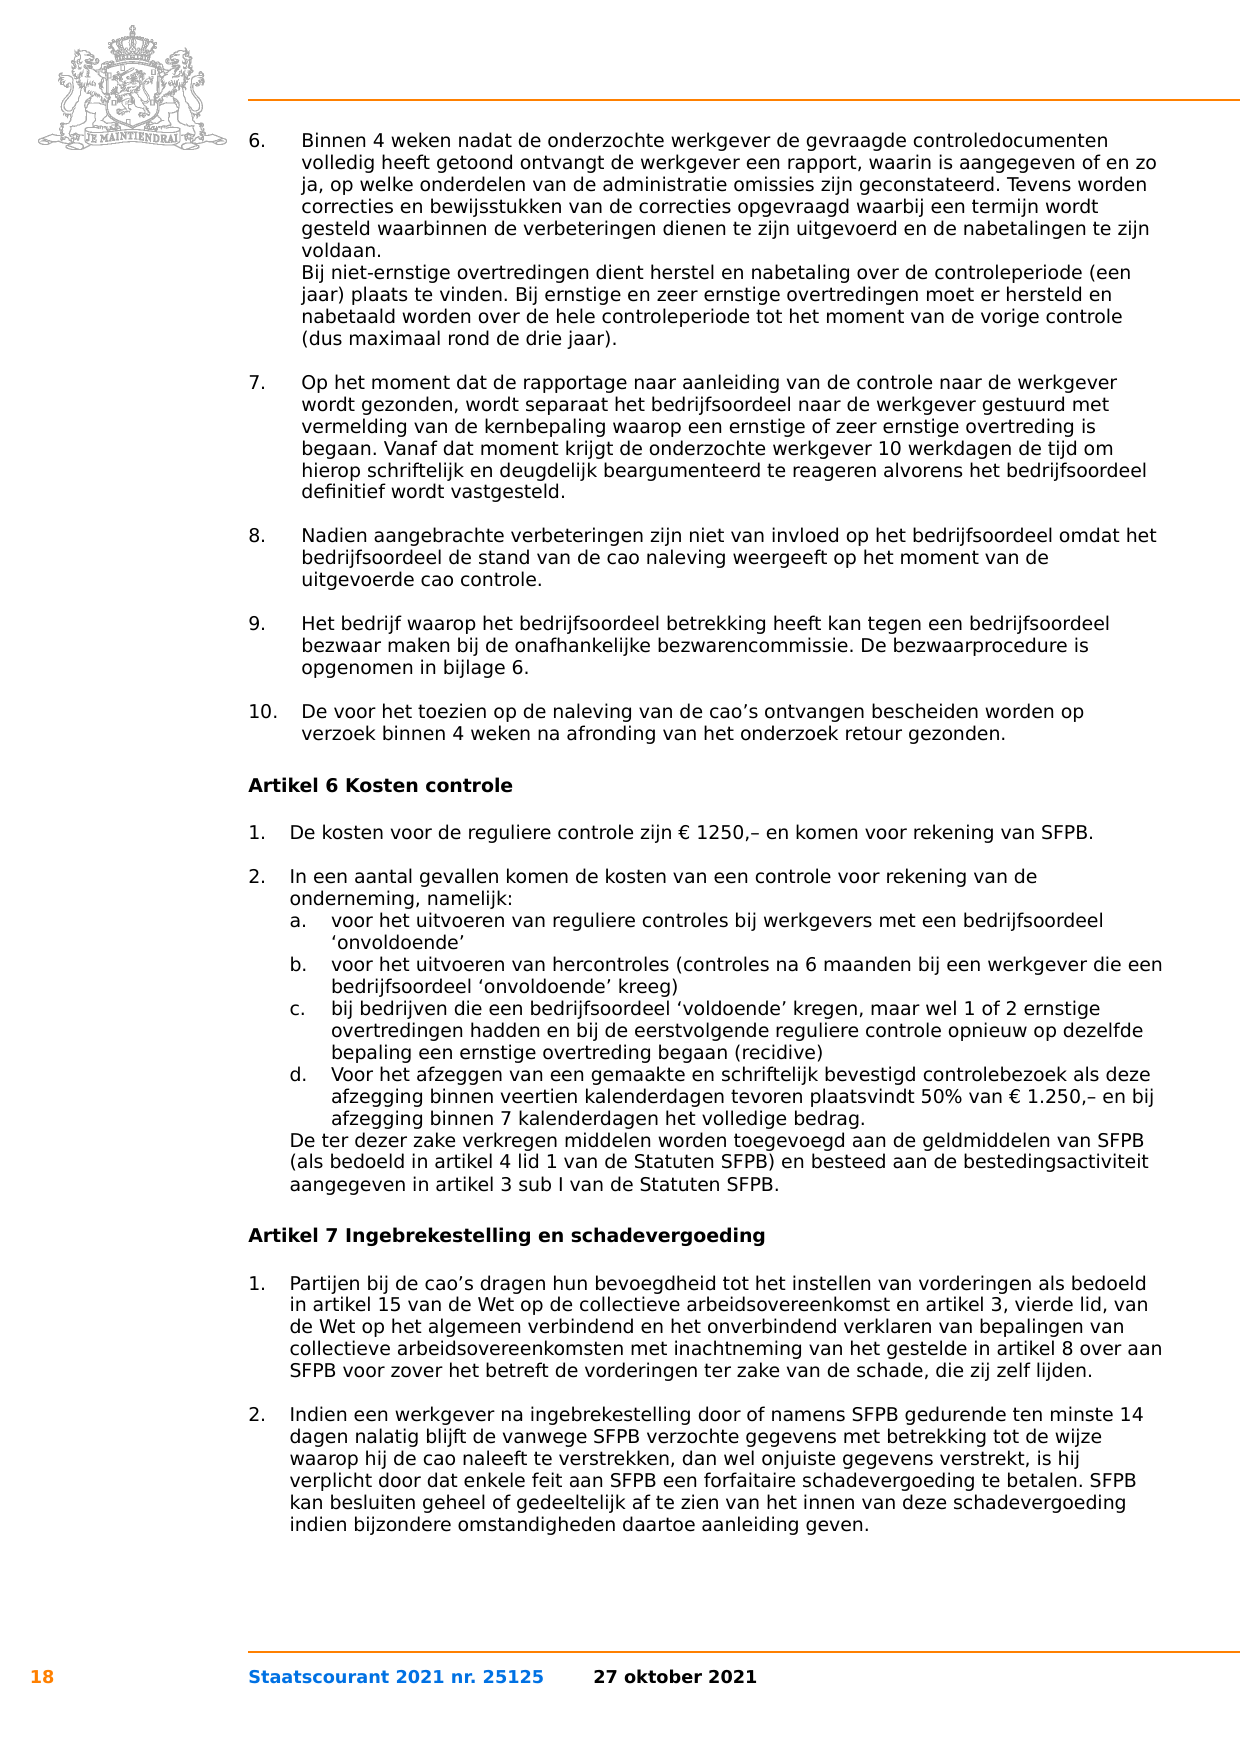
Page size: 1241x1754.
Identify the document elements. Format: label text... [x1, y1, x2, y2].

text 10. De voor het toezien op de naleving van de cao’s ontvangen bescheiden worden op verzoek binnen 4 weken na afronding van het onderzoek retour gezonden. [248, 701, 1163, 745]
text 2. In een aantal gevallen komen de kosten van een controle voor rekening van de onderneming, namelijk: [248, 866, 1163, 910]
text 9. Het bedrijf waarop het bedrijfsoordeel betrekking heeft kan tegen een bedrijfsoordeel bezwaar maken bij de onafhankelijke bezwarencommissie. De bezwaarprocedure is opgenomen in bijlage 6. [248, 613, 1163, 679]
text 1. Partijen bij de cao’s dragen hun bevoegdheid tot het instellen van vorderingen als bedoeld in artikel 15 van de Wet op de collectieve arbeidsovereenkomst en artikel 3, vierde lid, van de Wet op het algemeen verbindend en het onverbindend verklaren van bepalingen van collectieve arbeidsovereenkomsten met inachtneming van het gestelde in artikel 8 over aan SFPB voor zover het betreft de vorderingen ter zake van de schade, die zij zelf lijden. [248, 1272, 1163, 1382]
text c. bij bedrijven die een bedrijfsoordeel ‘voldoende’ kregen, maar wel 1 of 2 ernstige overtredingen hadden en bij de eerstvolgende reguliere controle opnieuw op dezelfde bepaling een ernstige overtreding begaan (recidive) [289, 998, 1163, 1063]
text d. Voor het afzeggen van een gemaakte en schriftelijk bevestigd controlebezoek als deze afzegging binnen veertien kalenderdagen tevoren plaatsvindt 50% van € 1.250,– en bij afzegging binnen 7 kalenderdagen het volledige bedrag. [289, 1063, 1163, 1129]
text a. voor het uitvoeren van reguliere controles bij werkgevers met een bedrijfsoordeel ‘onvoldoende’ [289, 910, 1163, 954]
text Bij niet-ernstige overtredingen dient herstel en nabetaling over de controleperiode (een jaar) plaats te vinden. Bij ernstige en zeer ernstige overtredingen moet er hersteld en nabetaald worden over de hele controleperiode tot het moment van de vorige controle (dus maximaal rond de drie jaar). [301, 262, 1163, 350]
subtitle Artikel 6 Kosten controle [248, 775, 1163, 797]
text 1. De kosten voor de reguliere controle zijn € 1250,– en komen voor rekening van SFPB. [248, 822, 1163, 844]
picture [38, 25, 227, 150]
text 6. Binnen 4 weken nadat de onderzochte werkgever de gevraagde controledocumenten volledig heeft getoond ontvangt de werkgever een rapport, waarin is aangegeven of en zo ja, op welke onderdelen van de administratie omissies zijn geconstateerd. Tevens worden correcties en bewijsstukken van de correcties opgevraagd waarbij een termijn wordt gesteld waarbinnen de verbeteringen dienen te zijn uitgevoerd en de nabetalingen te zijn voldaan. [248, 130, 1163, 262]
subtitle Artikel 7 Ingebrekestelling en schadevergoeding [248, 1225, 1163, 1247]
text 8. Nadien aangebrachte verbeteringen zijn niet van invloed op het bedrijfsoordeel omdat het bedrijfsoordeel de stand van de cao naleving weergeeft op het moment van de uitgevoerde cao controle. [248, 525, 1163, 591]
text b. voor het uitvoeren van hercontroles (controles na 6 maanden bij een werkgever die een bedrijfsoordeel ‘onvoldoende’ kreeg) [289, 954, 1163, 998]
text De ter dezer zake verkregen middelen worden toegevoegd aan de geldmiddelen van SFPB (als bedoeld in artikel 4 lid 1 van de Statuten SFPB) en besteed aan de bestedingsactiviteit aangegeven in artikel 3 sub I van de Statuten SFPB. [289, 1129, 1163, 1195]
text 2. Indien een werkgever na ingebrekestelling door of namens SFPB gedurende ten minste 14 dagen nalatig blijft de vanwege SFPB verzochte gegevens met betrekking tot de wijze waarop hij de cao naleeft te verstrekken, dan wel onjuiste gegevens verstrekt, is hij verplicht door dat enkele feit aan SFPB een forfaitaire schadevergoeding te betalen. SFPB kan besluiten geheel of gedeeltelijk af te zien van het innen van deze schadevergoeding indien bijzondere omstandigheden daartoe aanleiding geven. [248, 1404, 1163, 1536]
text 7. Op het moment dat de rapportage naar aanleiding van de controle naar de werkgever wordt gezonden, wordt separaat het bedrijfsoordeel naar de werkgever gestuurd met vermelding van de kernbepaling waarop een ernstige of zeer ernstige overtreding is begaan. Vanaf dat moment krijgt de onderzochte werkgever 10 werkdagen de tijd om hierop schriftelijk en deugdelijk beargumenteerd te reageren alvorens het bedrijfsoordeel definitief wordt vastgesteld. [248, 372, 1163, 503]
